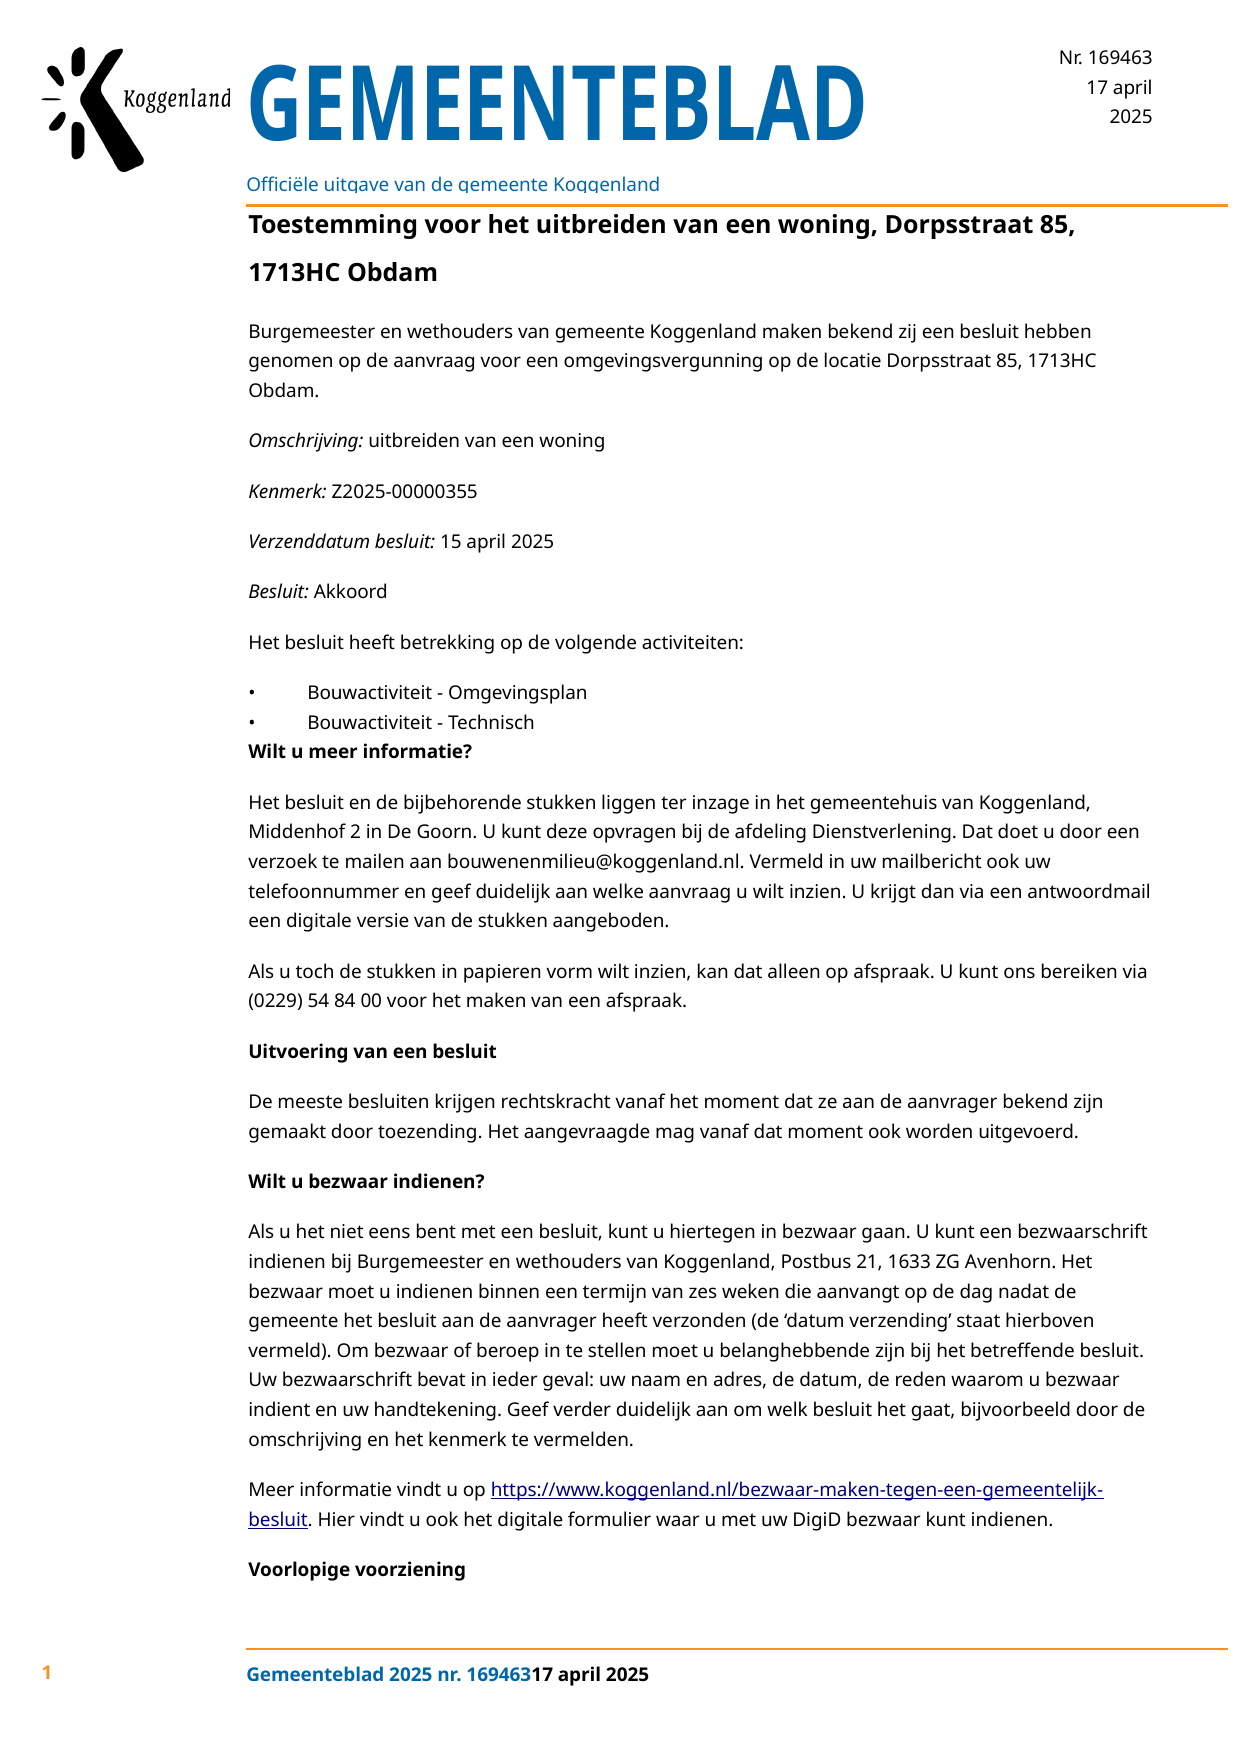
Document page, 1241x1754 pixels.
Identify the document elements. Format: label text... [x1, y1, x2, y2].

text Verzenddatum besluit: 15 april 2025 [248, 528, 1152, 554]
text Omschrijving: uitbreiden van een woning [248, 427, 1152, 453]
text Kenmerk: Z2025-00000355 [248, 478, 1152, 504]
text Wilt u bezwaar indienen? [248, 1168, 1152, 1194]
text Voorlopige voorziening [248, 1556, 1152, 1582]
text De meeste besluiten krijgen rechtskracht vanaf het moment dat ze aan de aanvrager bekend zijn gemaakt door toezending. Het aangevraagde mag vanaf dat moment ook worden uitgevoerd. [248, 1088, 1152, 1144]
text Meer informatie vindt u op https://www.koggenland.nl/bezwaar-maken-tegen-een-gemeentelijk-besluit. Hier vindt u ook het digitale formulier waar u met uw DigiD bezwaar kunt indienen. [248, 1476, 1152, 1532]
text Het besluit en de bijbehorende stukken liggen ter inzage in het gemeentehuis van Koggenland, Middenhof 2 in De Goorn. U kunt deze opvragen bij de afdeling Dienstverlening. Dat doet u door een verzoek te mailen aan bouwenenmilieu@koggenland.nl. Vermeld in uw mailbericht ook uw telefoonnummer en geef duidelijk aan welke aanvraag u wilt inzien. U krijgt dan via een antwoordmail een digitale versie van de stukken aangeboden. [248, 789, 1152, 933]
text Wilt u meer informatie? [248, 739, 1152, 764]
text Als u het niet eens bent met een besluit, kunt u hiertegen in bezwaar gaan. U kunt een bezwaarschrift indienen bij Burgemeester en wethouders van Koggenland, Postbus 21, 1633 ZG Avenhorn. Het bezwaar moet u indienen binnen een termijn van zes weken die aanvangt op de dag nadat de gemeente het besluit aan de aanvrager heeft verzonden (de ‘datum verzending’ staat hierboven vermeld). Om bezwaar of beroep in te stellen moet u belanghebbende zijn bij het betreffende besluit. Uw bezwaarschrift bevat in ieder geval: uw naam en adres, de datum, de reden waarom u bezwaar indient en uw handtekening. Geef verder duidelijk aan om welk besluit het gaat, bijvoorbeeld door de omschrijving en het kenmerk te vermelden. [248, 1219, 1152, 1452]
picture [41, 47, 231, 172]
list Bouwactiviteit - Omgevingsplan [248, 679, 1152, 705]
text Als u toch de stukken in papieren vorm wilt inzien, kan dat alleen op afspraak. U kunt ons bereiken via (0229) 54 84 00 voor het maken van een afspraak. [248, 958, 1152, 1013]
text Burgemeester en wethouders van gemeente Koggenland maken bekend zij een besluit hebben genomen op de aanvraag voor een omgevingsvergunning op de locatie Dorpsstraat 85, 1713HC Obdam. [248, 318, 1152, 403]
list Bouwactiviteit - Technisch [248, 709, 1152, 735]
text Toestemming voor het uitbreiden van een woning, Dorpsstraat 85, 1713HC Obdam [248, 207, 1152, 288]
text Besluit: Akkoord [248, 579, 1152, 604]
text Uitvoering van een besluit [248, 1038, 1152, 1064]
text Het besluit heeft betrekking op de volgende activiteiten: [248, 629, 1152, 655]
